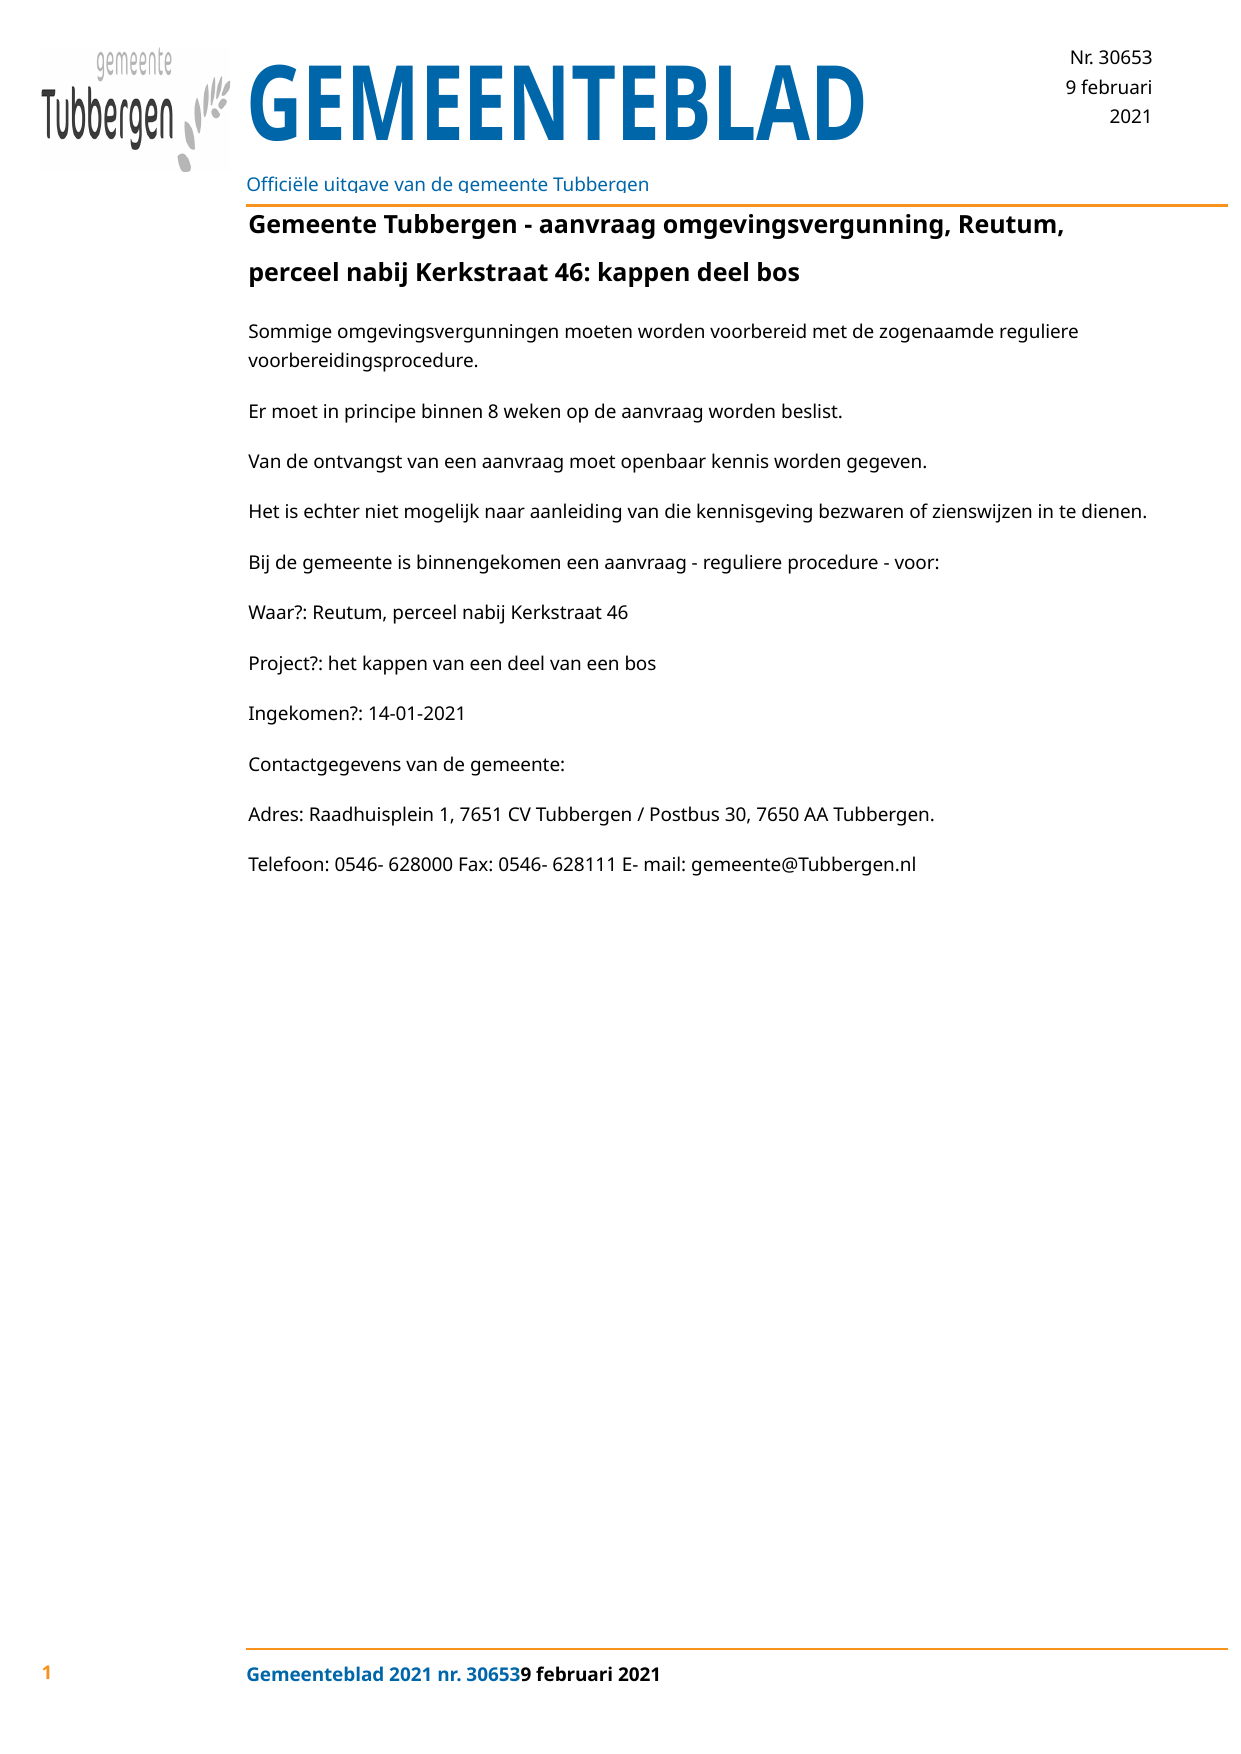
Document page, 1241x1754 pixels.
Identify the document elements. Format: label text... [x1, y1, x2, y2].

picture [41, 47, 231, 172]
text Telefoon: 0546- 628000 Fax: 0546- 628111 E- mail: gemeente@Tubbergen.nl [248, 852, 1152, 877]
text Het is echter niet mogelijk naar aanleiding van die kennisgeving bezwaren of zienswijzen in te dienen. [248, 499, 1152, 524]
text Adres: Raadhuisplein 1, 7651 CV Tubbergen / Postbus 30, 7650 AA Tubbergen. [248, 801, 1152, 827]
text Project?: het kappen van een deel van een bos [248, 650, 1152, 676]
text Ingekomen?: 14-01-2021 [248, 700, 1152, 726]
text Gemeente Tubbergen - aanvraag omgevingsvergunning, Reutum, perceel nabij Kerkstraat 46: kappen deel bos [248, 207, 1152, 288]
text Er moet in principe binnen 8 weken op de aanvraag worden beslist. [248, 398, 1152, 424]
text Van de ontvangst van een aanvraag moet openbaar kennis worden gegeven. [248, 448, 1152, 474]
text Waar?: Reutum, perceel nabij Kerkstraat 46 [248, 599, 1152, 625]
text Contactgegevens van de gemeente: [248, 751, 1152, 777]
text Bij de gemeente is binnengekomen een aanvraag - reguliere procedure - voor: [248, 549, 1152, 575]
text Sommige omgevingsvergunningen moeten worden voorbereid met de zogenaamde reguliere voorbereidingsprocedure. [248, 318, 1152, 373]
